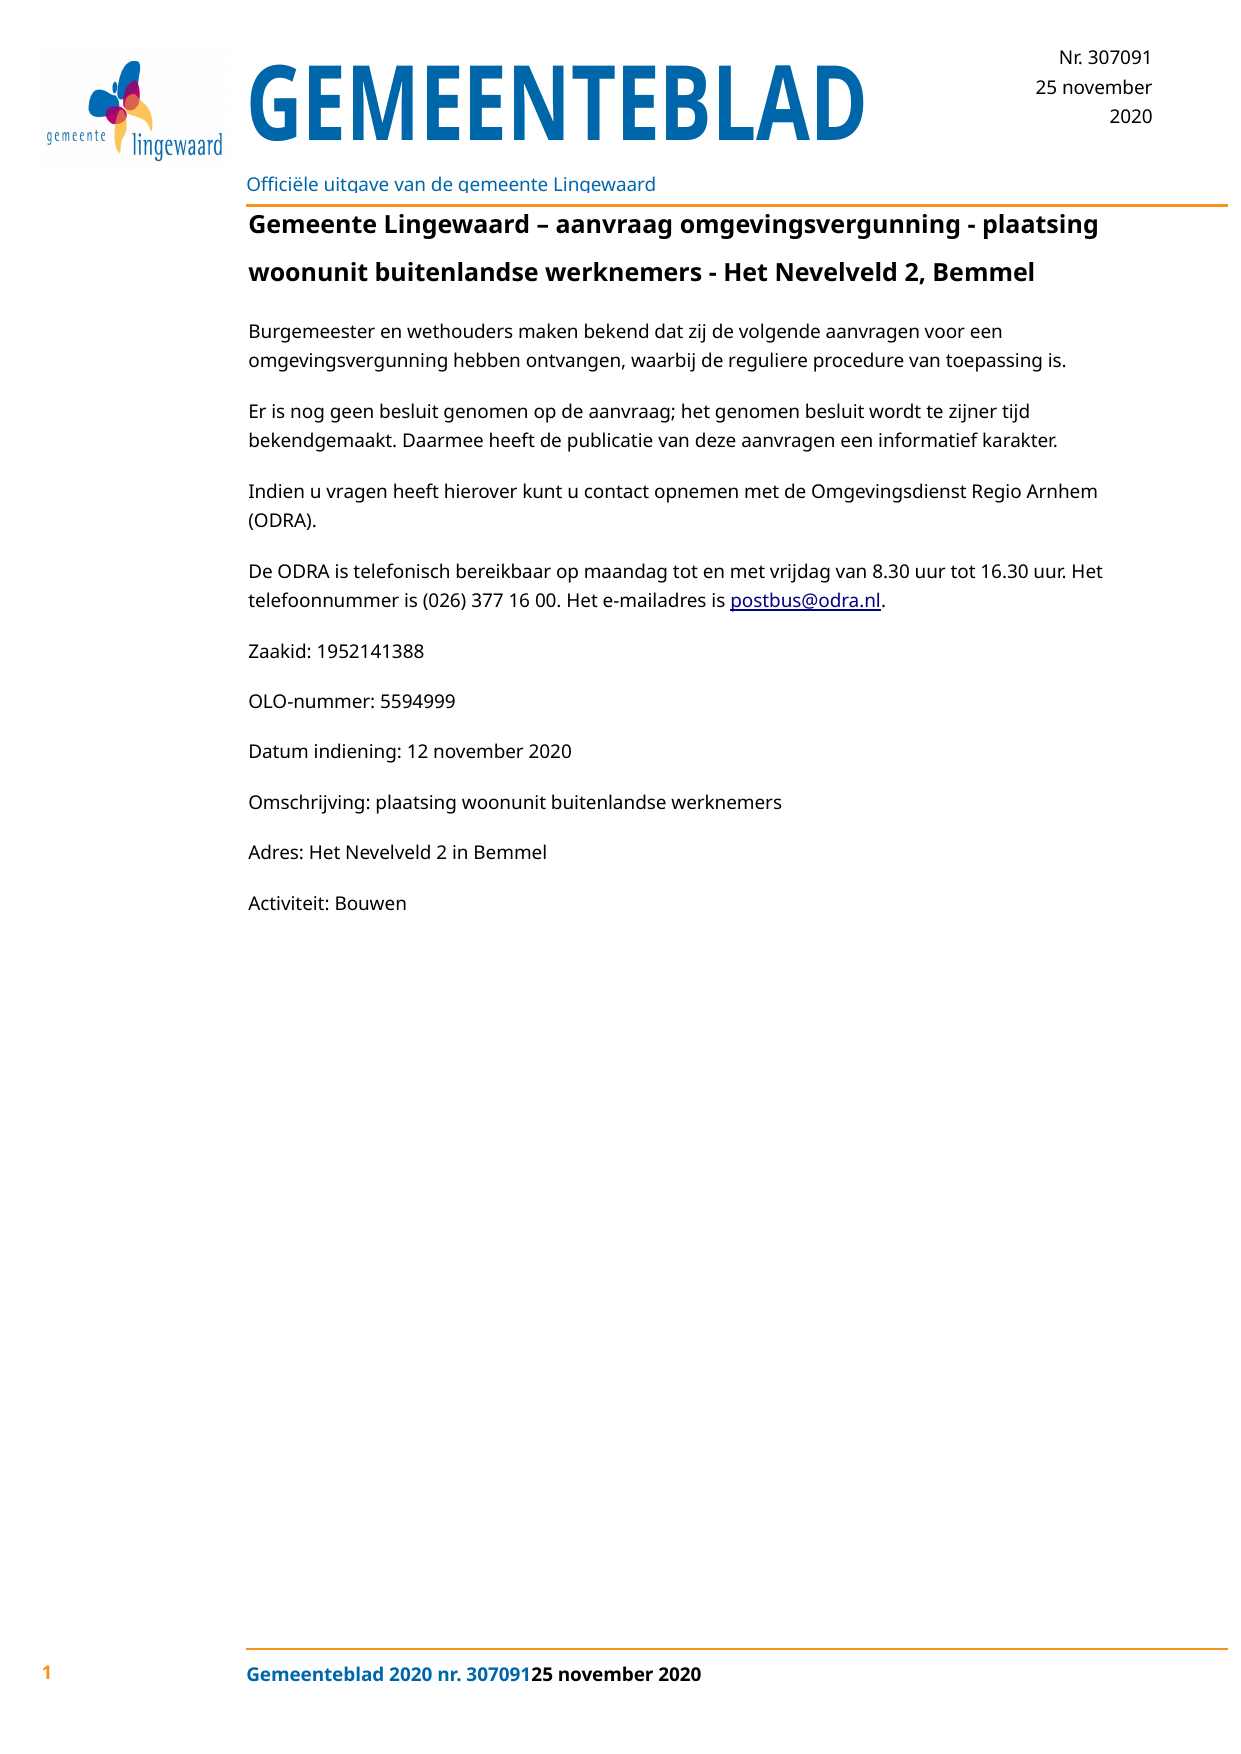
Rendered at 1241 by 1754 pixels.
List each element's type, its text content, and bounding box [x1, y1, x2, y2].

text Er is nog geen besluit genomen op de aanvraag; het genomen besluit wordt te zijner tijd bekendgemaakt. Daarmee heeft de publicatie van deze aanvragen een informatief karakter. [248, 398, 1152, 453]
text Indien u vragen heeft hierover kunt u contact opnemen met de Omgevingsdienst Regio Arnhem (ODRA). [248, 478, 1152, 533]
text Zaakid: 1952141388 [248, 638, 1152, 664]
text Adres: Het Nevelveld 2 in Bemmel [248, 839, 1152, 865]
text Activiteit: Bouwen [248, 890, 1152, 916]
text De ODRA is telefonisch bereikbaar op maandag tot en met vrijdag van 8.30 uur tot 16.30 uur. Het telefoonnummer is (026) 377 16 00. Het e-mailadres is postbus@odra.nl. [248, 558, 1152, 613]
text Gemeente Lingewaard – aanvraag omgevingsvergunning - plaatsing woonunit buitenlandse werknemers - Het Nevelveld 2, Bemmel [248, 207, 1152, 288]
picture [41, 47, 231, 172]
text Burgemeester en wethouders maken bekend dat zij de volgende aanvragen voor een omgevingsvergunning hebben ontvangen, waarbij de reguliere procedure van toepassing is. [248, 318, 1152, 373]
text Omschrijving: plaatsing woonunit buitenlandse werknemers [248, 789, 1152, 815]
text Datum indiening: 12 november 2020 [248, 739, 1152, 764]
text OLO-nummer: 5594999 [248, 688, 1152, 714]
